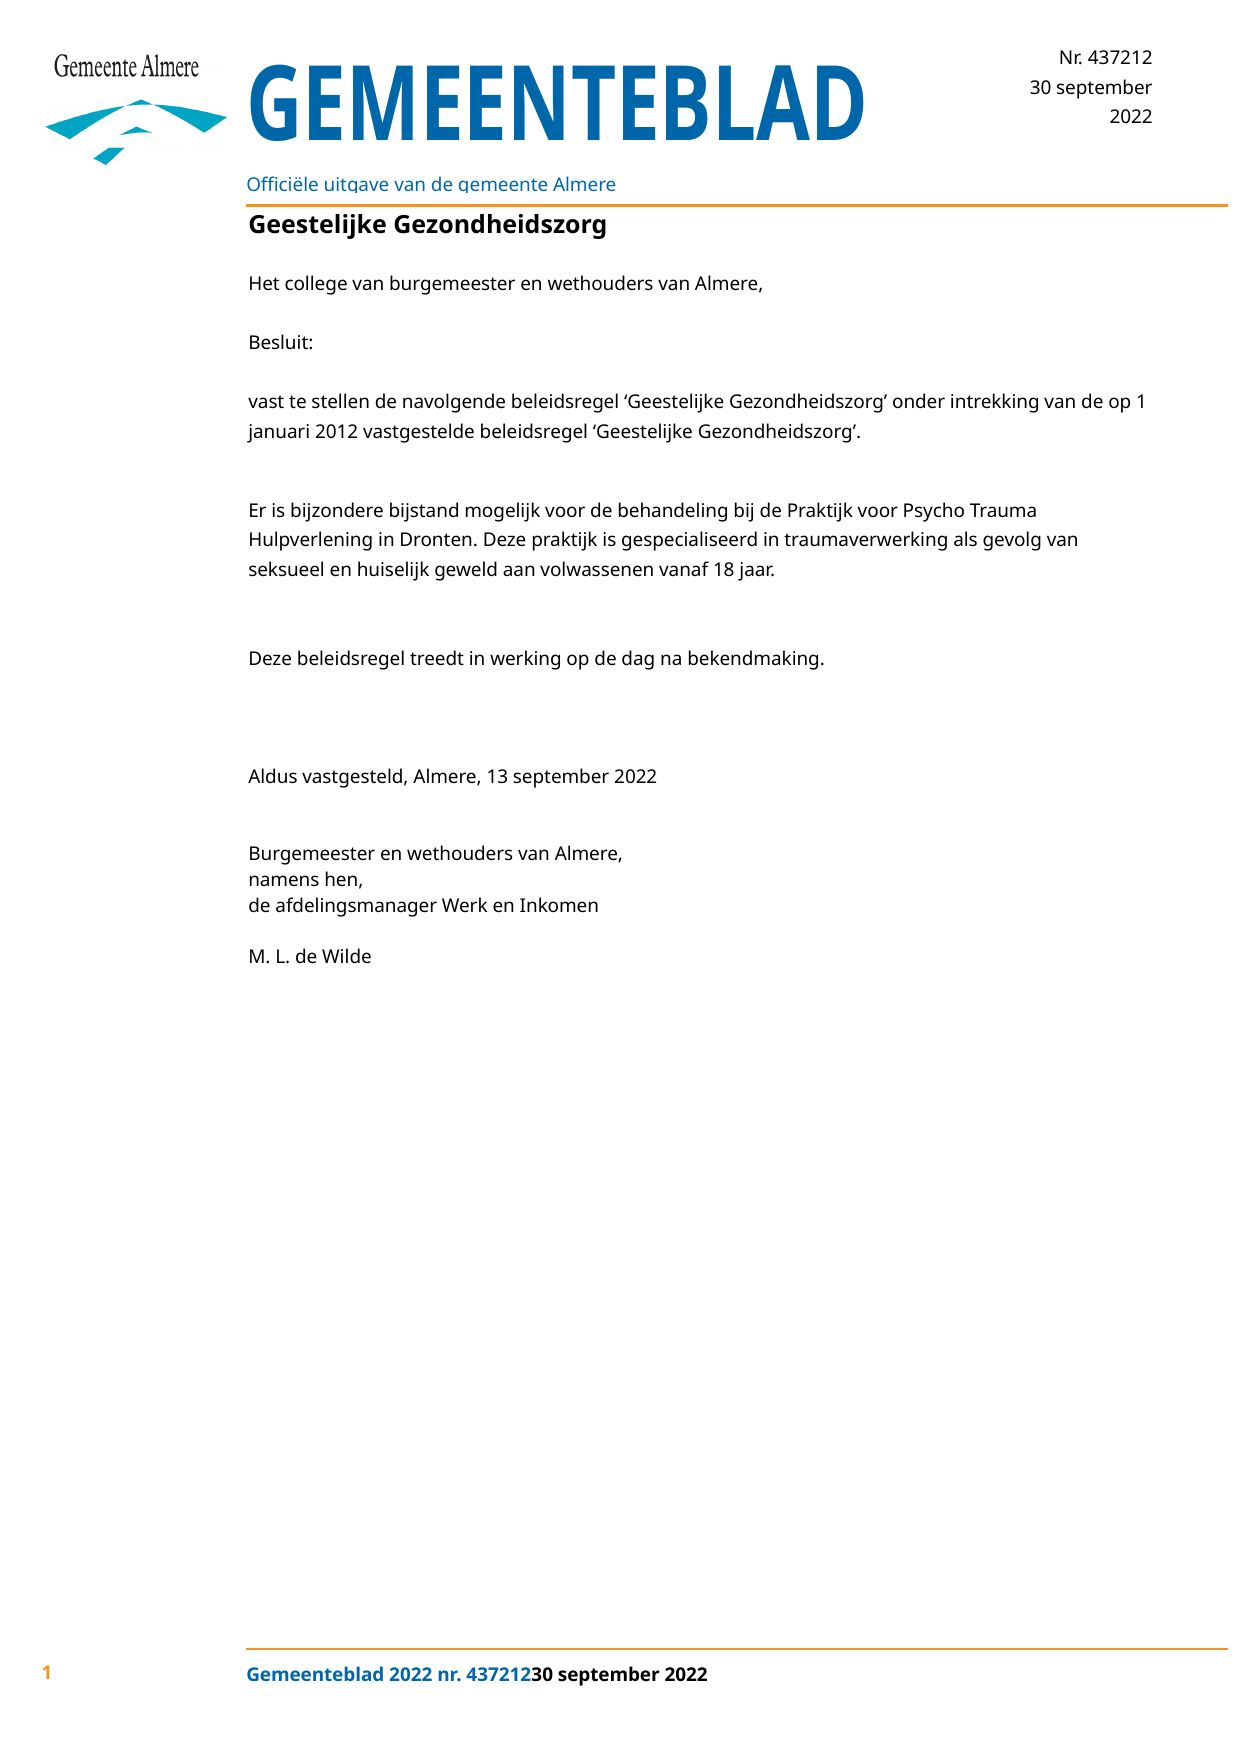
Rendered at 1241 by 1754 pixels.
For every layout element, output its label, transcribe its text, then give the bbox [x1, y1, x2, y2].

picture [41, 47, 231, 172]
text Geestelijke Gezondheidszorg [248, 207, 1152, 241]
text vast te stellen de navolgende beleidsregel ‘Geestelijke Gezondheidszorg’ onder intrekking van de op 1 januari 2012 vastgestelde beleidsregel ‘Geestelijke Gezondheidszorg’. [248, 389, 1152, 444]
text Deze beleidsregel treedt in werking op de dag na bekendmaking. [248, 645, 1152, 671]
text namens hen, [248, 866, 1152, 892]
text Het college van burgemeester en wethouders van Almere, [248, 270, 1152, 296]
text Er is bijzondere bijstand mogelijk voor de behandeling bij de Praktijk voor Psycho Trauma Hulpverlening in Dronten. Deze praktijk is gespecialiseerd in traumaverwerking als gevolg van seksueel en huiselijk geweld aan volwassenen vanaf 18 jaar. [248, 497, 1152, 582]
text Besluit: [248, 329, 1152, 355]
text Burgemeester en wethouders van Almere, [248, 841, 1152, 866]
text M. L. de Wilde [248, 943, 1152, 969]
text Aldus vastgesteld, Almere, 13 september 2022 [248, 763, 1152, 789]
text de afdelingsmanager Werk en Inkomen [248, 892, 1152, 918]
